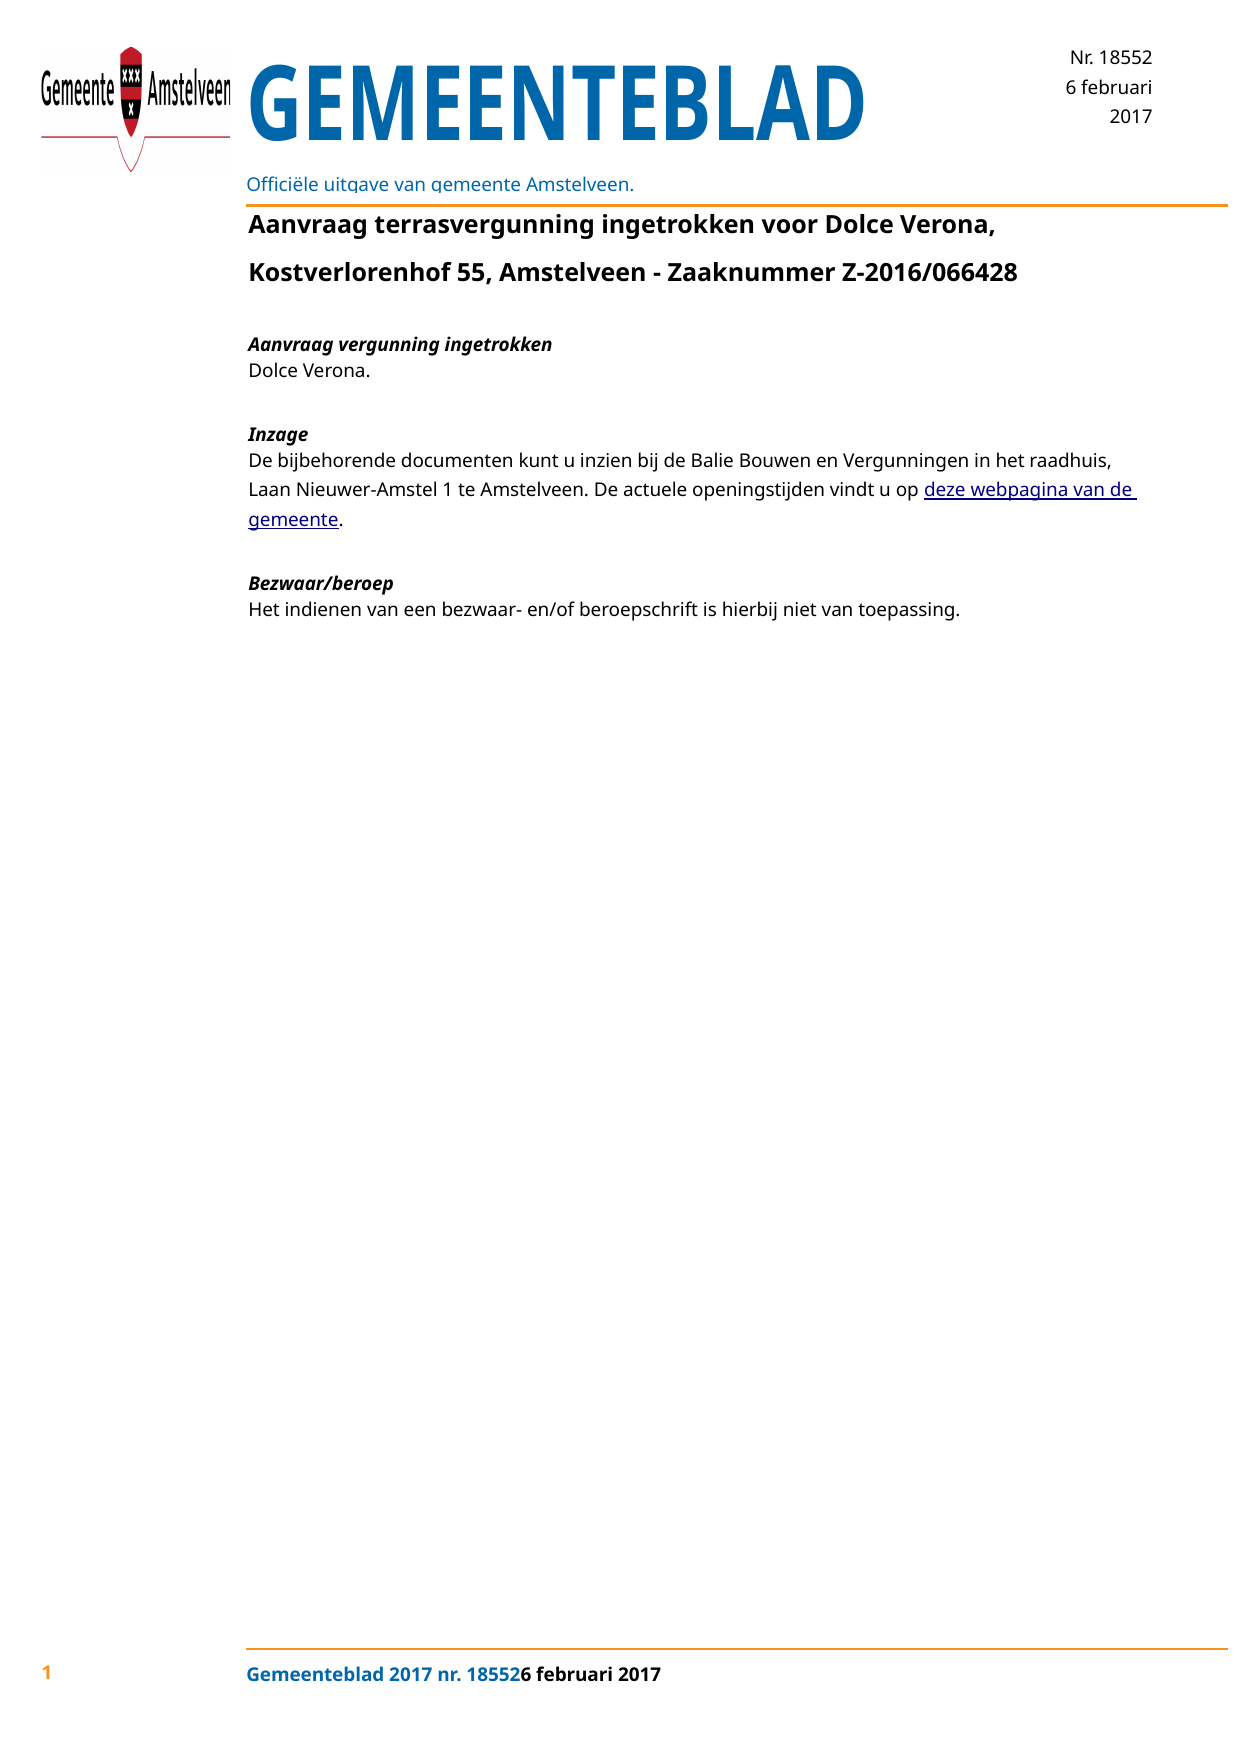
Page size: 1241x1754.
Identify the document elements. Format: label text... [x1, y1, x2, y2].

text Bezwaar/beroep [248, 570, 1152, 596]
text Aanvraag vergunning ingetrokken [248, 331, 1152, 357]
text Inzage [248, 421, 1152, 447]
text Aanvraag terrasvergunning ingetrokken voor Dolce Verona, Kostverlorenhof 55, Amstelveen - Zaaknummer Z-2016/066428 [248, 207, 1152, 288]
picture [41, 47, 231, 172]
text Dolce Verona. [248, 357, 1152, 383]
text Het indienen van een bezwaar- en/of beroepschrift is hierbij niet van toepassing. [248, 596, 1152, 621]
text De bijbehorende documenten kunt u inzien bij de Balie Bouwen en Vergunningen in het raadhuis, Laan Nieuwer-Amstel 1 te Amstelveen. De actuele openingstijden vindt u op deze webpagina van de gemeente. [248, 447, 1152, 532]
